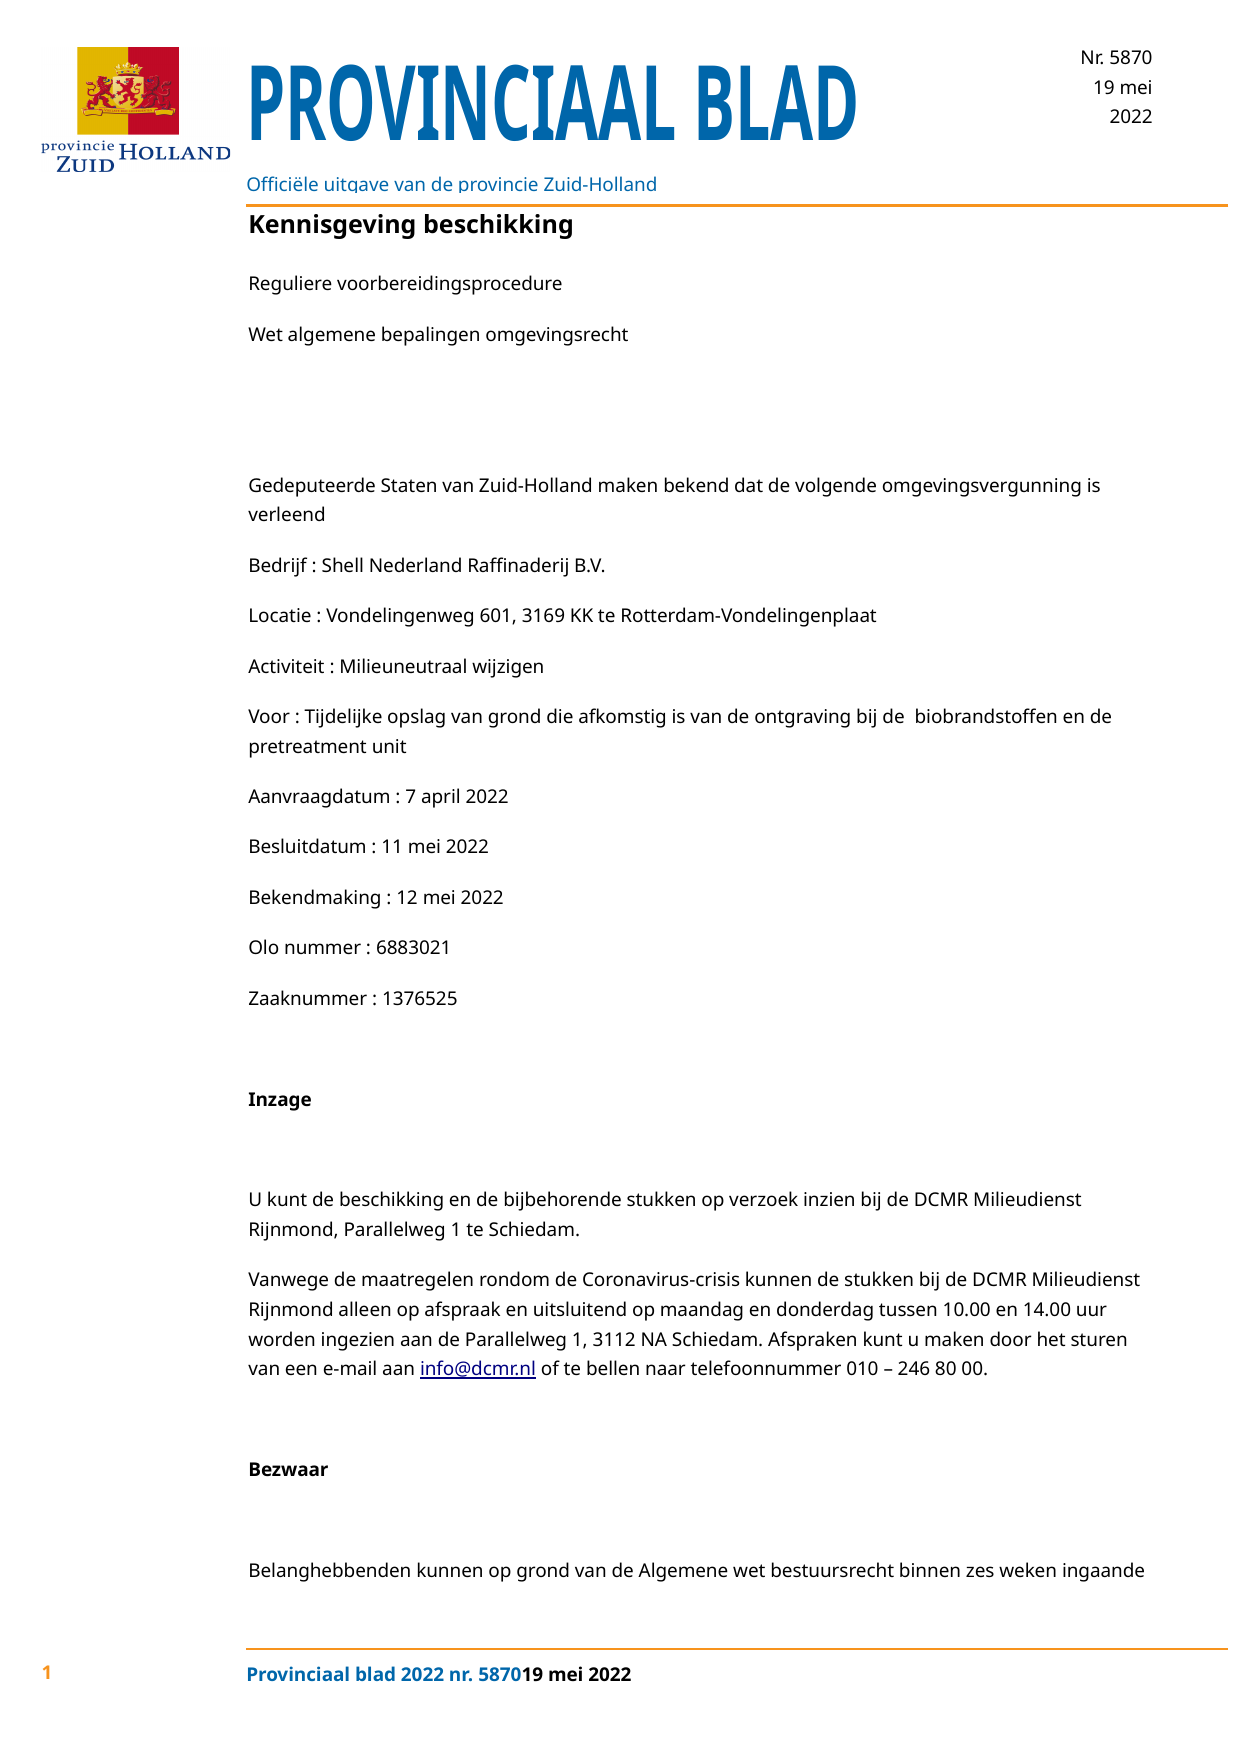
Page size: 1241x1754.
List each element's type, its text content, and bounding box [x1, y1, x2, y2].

text Reguliere voorbereidingsprocedure [248, 270, 1152, 296]
picture [41, 47, 231, 172]
text Wet algemene bepalingen omgevingsrecht [248, 321, 1152, 346]
text Bedrijf : Shell Nederland Raffinaderij B.V. [248, 552, 1152, 578]
text Gedeputeerde Staten van Zuid-Holland maken bekend dat de volgende omgevingsvergunning is verleend [248, 472, 1152, 527]
text Zaaknummer : 1376525 [248, 985, 1152, 1011]
text U kunt de beschikking en de bijbehorende stukken op verzoek inzien bij de DCMR Milieudienst Rijnmond, Parallelweg 1 te Schiedam. [248, 1187, 1152, 1242]
text Locatie : Vondelingenweg 601, 3169 KK te Rotterdam-Vondelingenplaat [248, 602, 1152, 628]
text Bekendmaking : 12 mei 2022 [248, 884, 1152, 910]
text Voor : Tijdelijke opslag van grond die afkomstig is van de ontgraving bij de biobrandstoffen en de pretreatment unit [248, 703, 1152, 758]
text Olo nummer : 6883021 [248, 934, 1152, 960]
text Inzage [248, 1086, 1152, 1111]
text Besluitdatum : 11 mei 2022 [248, 834, 1152, 859]
text Vanwege de maatregelen rondom de Coronavirus-crisis kunnen de stukken bij de DCMR Milieudienst Rijnmond alleen op afspraak en uitsluitend op maandag en donderdag tussen 10.00 en 14.00 uur worden ingezien aan de Parallelweg 1, 3112 NA Schiedam. Afspraken kunt u maken door het sturen van een e-mail aan info@dcmr.nl of te bellen naar telefoonnummer 010 – 246 80 00. [248, 1267, 1152, 1381]
text Belanghebbenden kunnen op grond van de Algemene wet bestuursrecht binnen zes weken ingaande [248, 1557, 1152, 1583]
text Aanvraagdatum : 7 april 2022 [248, 783, 1152, 809]
text Kennisgeving beschikking [248, 207, 1152, 241]
text Activiteit : Milieuneutraal wijzigen [248, 653, 1152, 678]
text Bezwaar [248, 1456, 1152, 1482]
